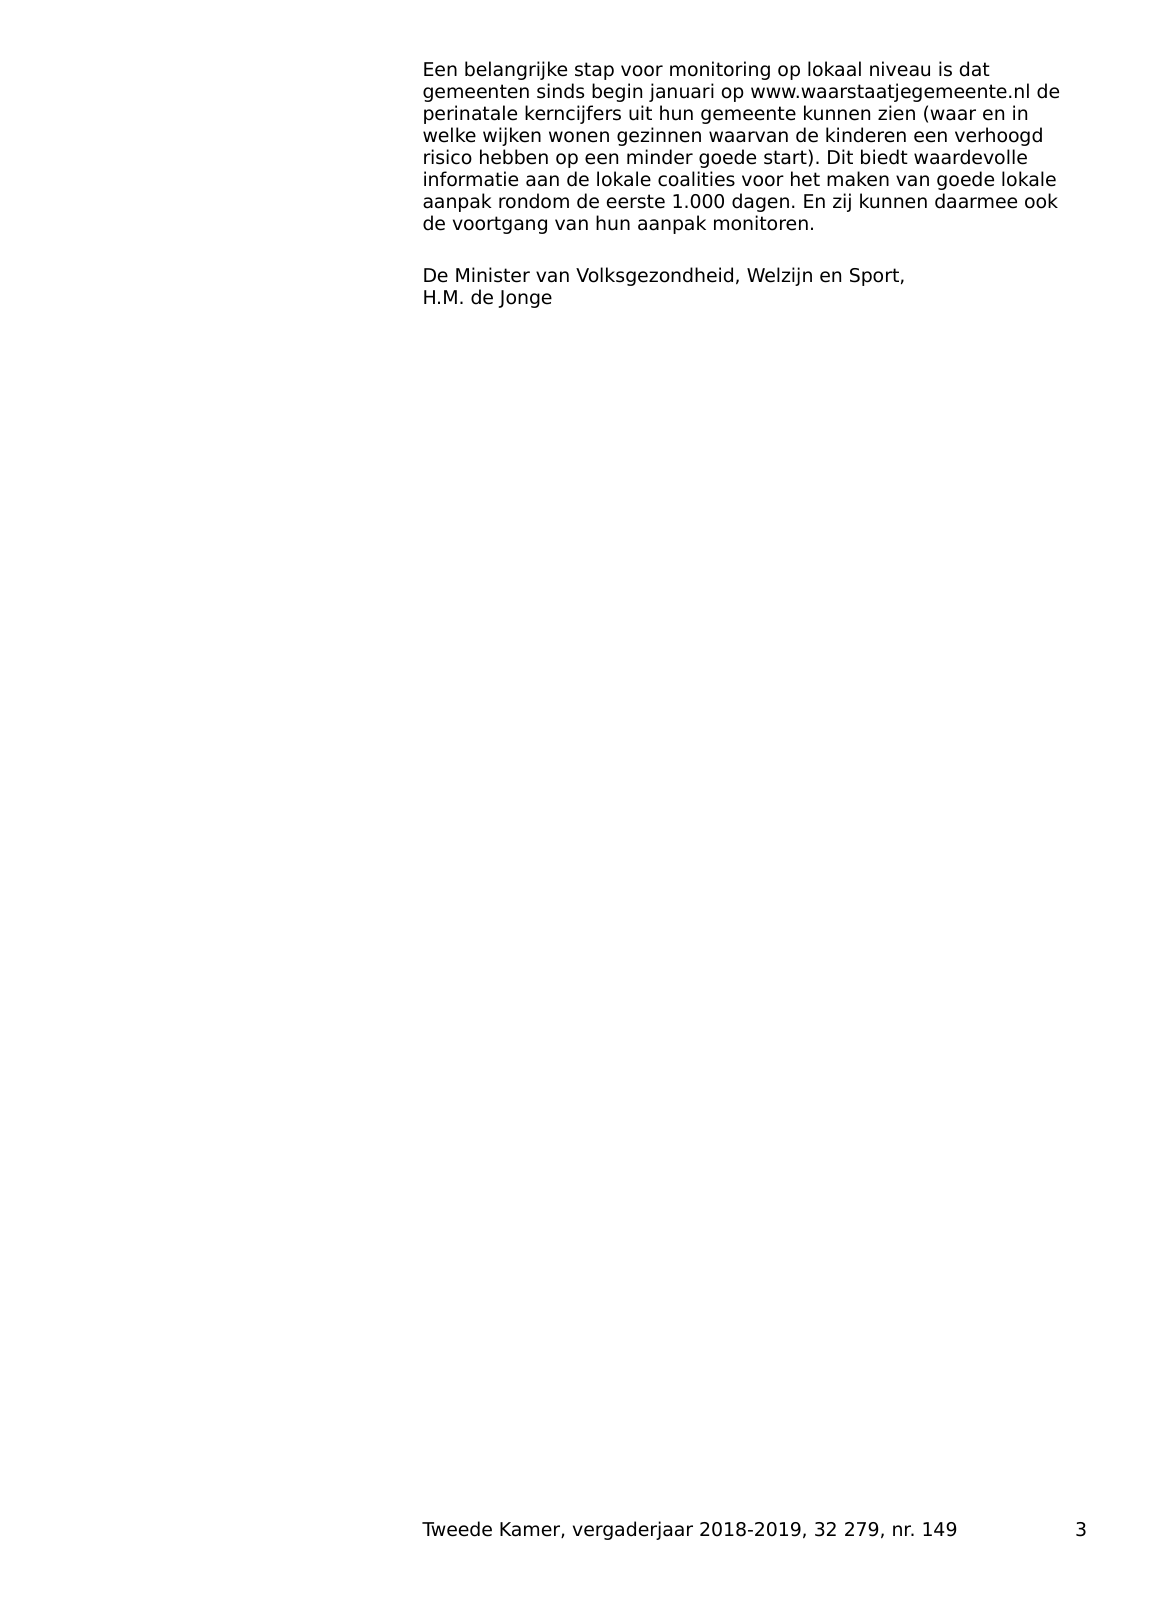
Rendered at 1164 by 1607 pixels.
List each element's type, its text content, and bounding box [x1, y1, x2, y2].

text Een belangrijke stap voor monitoring op lokaal niveau is dat gemeenten sinds begin januari op www.waarstaatjegemeente.nl de perinatale kerncijfers uit hun gemeente kunnen zien (waar en in welke wijken wonen gezinnen waarvan de kinderen een verhoogd risico hebben op een minder goede start). Dit biedt waardevolle informatie aan de lokale coalities voor het maken van goede lokale aanpak rondom de eerste 1.000 dagen. En zij kunnen daarmee ook de voortgang van hun aanpak monitoren. [422, 59, 1087, 235]
text De Minister van Volksgezondheid, Welzijn en Sport, H.M. de Jonge [422, 265, 1087, 309]
